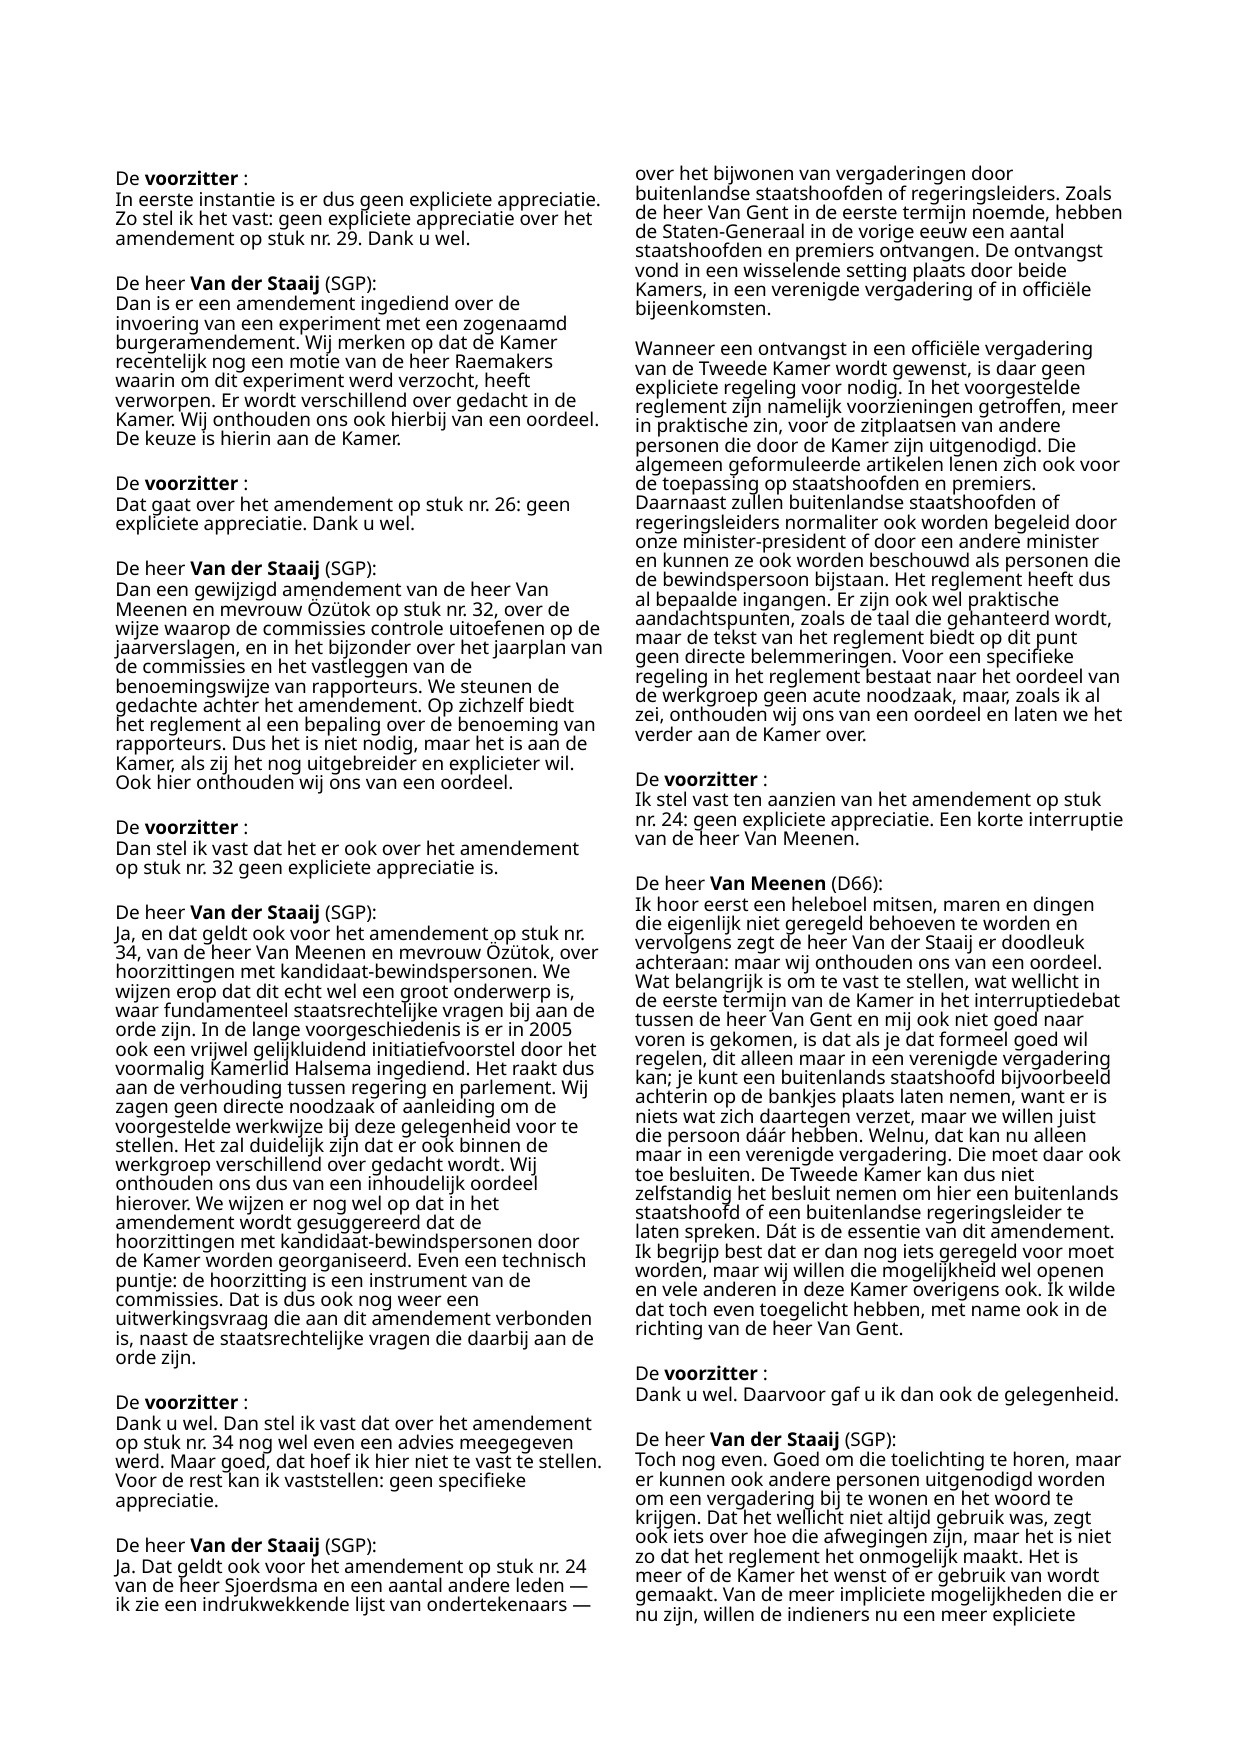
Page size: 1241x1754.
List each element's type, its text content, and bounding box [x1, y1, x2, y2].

text Ik hoor eerst een heleboel mitsen, maren en dingen die eigenlijk niet geregeld behoeven te worden en vervolgens zegt de heer Van der Staaij er doodleuk achteraan: maar wij onthouden ons van een oordeel. Wat belangrijk is om te vast te stellen, wat wellicht in de eerste termijn van de Kamer in het interruptiedebat tussen de heer Van Gent en mij ook niet goed naar voren is gekomen, is dat als je dat formeel goed wil regelen, dit alleen maar in een verenigde vergadering kan; je kunt een buitenlands staatshoofd bijvoorbeeld achterin op de bankjes plaats laten nemen, want er is niets wat zich daartegen verzet, maar we willen juist die persoon dáár hebben. Welnu, dat kan nu alleen maar in een verenigde vergadering. Die moet daar ook toe besluiten. De Tweede Kamer kan dus niet zelfstandig het besluit nemen om hier een buitenlands staatshoofd of een buitenlandse regeringsleider te laten spreken. Dát is de essentie van dit amendement. Ik begrijp best dat er dan nog iets geregeld voor moet worden, maar wij willen die mogelijkheid wel openen en vele anderen in deze Kamer overigens ook. Ik wilde dat toch even toegelicht hebben, met name ook in de richting van de heer Van Gent. [635, 896, 1125, 1339]
text Wanneer een ontvangst in een officiële vergadering van de Tweede Kamer wordt gewenst, is daar geen expliciete regeling voor nodig. In het voorgestelde reglement zijn namelijk voorzieningen getroffen, meer in praktische zin, voor de zitplaatsen van andere personen die door de Kamer zijn uitgenodigd. Die algemeen geformuleerde artikelen lenen zich ook voor de toepassing op staatshoofden en premiers. Daarnaast zullen buitenlandse staatshoofden of regeringsleiders normaliter ook worden begeleid door onze minister-president of door een andere minister en kunnen ze ook worden beschouwd als personen die de bewindspersoon bijstaan. Het reglement heeft dus al bepaalde ingangen. Er zijn ook wel praktische aandachtspunten, zoals de taal die gehanteerd wordt, maar de tekst van het reglement biedt op dit punt geen directe belemmeringen. Voor een specifieke regeling in het reglement bestaat naar het oordeel van de werkgroep geen acute noodzaak, maar, zoals ik al zei, onthouden wij ons van een oordeel en laten we het verder aan de Kamer over. [635, 340, 1125, 745]
text Ik stel vast ten aanzien van het amendement op stuk nr. 24: geen expliciete appreciatie. Een korte interruptie van de heer Van Meenen. [635, 791, 1125, 849]
text Dan een gewijzigd amendement van de heer Van Meenen en mevrouw Özütok op stuk nr. 32, over de wijze waarop de commissies controle uitoefenen op de jaarverslagen, en in het bijzonder over het jaarplan van de commissies en het vastleggen van de benoemingswijze van rapporteurs. We steunen de gedachte achter het amendement. Op zichzelf biedt het reglement al een bepaling over de benoeming van rapporteurs. Dus het is niet nodig, maar het is aan de Kamer, als zij het nog uitgebreider en explicieter wil. Ook hier onthouden wij ons van een oordeel. [115, 581, 605, 793]
text De voorzitter : [635, 1360, 1125, 1386]
text Dan is er een amendement ingediend over de invoering van een experiment met een zogenaamd burgeramendement. Wij merken op dat de Kamer recentelijk nog een motie van de heer Raemakers waarin om dit experiment werd verzocht, heeft verworpen. Er wordt verschillend over gedacht in de Kamer. Wij onthouden ons ook hierbij van een oordeel. De keuze is hierin aan de Kamer. [115, 295, 605, 449]
text De heer Van der Staaij (SGP): [115, 270, 605, 295]
text De voorzitter : [115, 1389, 605, 1415]
text Dan stel ik vast dat het er ook over het amendement op stuk nr. 32 geen expliciete appreciatie is. [115, 840, 605, 878]
text Toch nog even. Goed om die toelichting te horen, maar er kunnen ook andere personen uitgenodigd worden om een vergadering bij te wonen en het woord te krijgen. Dat het wellicht niet altijd gebruik was, zegt ook iets over hoe die afwegingen zijn, maar het is niet zo dat het reglement het onmogelijk maakt. Het is meer of de Kamer het wenst of er gebruik van wordt gemaakt. Van de meer impliciete mogelijkheden die er nu zijn, willen de indieners nu een meer expliciete [635, 1451, 1125, 1625]
text Dat gaat over het amendement op stuk nr. 26: geen expliciete appreciatie. Dank u wel. [115, 496, 605, 535]
text De heer Van der Staaij (SGP): [115, 899, 605, 925]
text De voorzitter : [115, 814, 605, 840]
text De voorzitter : [115, 165, 605, 191]
text De heer Van Meenen (D66): [635, 870, 1125, 896]
text De heer Van der Staaij (SGP): [635, 1426, 1125, 1451]
text Ja. Dat geldt ook voor het amendement op stuk nr. 24 van de heer Sjoerdsma en een aantal andere leden — ik zie een indrukwekkende lijst van ondertekenaars — [115, 1558, 605, 1615]
text Ja, en dat geldt ook voor het amendement op stuk nr. 34, van de heer Van Meenen en mevrouw Özütok, over hoorzittingen met kandidaat-bewindspersonen. We wijzen erop dat dit echt wel een groot onderwerp is, waar fundamenteel staatsrechtelijke vragen bij aan de orde zijn. In de lange voorgeschiedenis is er in 2005 ook een vrijwel gelijkluidend initiatiefvoorstel door het voormalig Kamerlid Halsema ingediend. Het raakt dus aan de verhouding tussen regering en parlement. Wij zagen geen directe noodzaak of aanleiding om de voorgestelde werkwijze bij deze gelegenheid voor te stellen. Het zal duidelijk zijn dat er ook binnen de werkgroep verschillend over gedacht wordt. Wij onthouden ons dus van een inhoudelijk oordeel hierover. We wijzen er nog wel op dat in het amendement wordt gesuggereerd dat de hoorzittingen met kandidaat-bewindspersonen door de Kamer worden georganiseerd. Even een technisch puntje: de hoorzitting is een instrument van de commissies. Dat is dus ook nog weer een uitwerkingsvraag die aan dit amendement verbonden is, naast de staatsrechtelijke vragen die daarbij aan de orde zijn. [115, 925, 605, 1368]
text Dank u wel. Dan stel ik vast dat over het amendement op stuk nr. 34 nog wel even een advies meegegeven werd. Maar goed, dat hoef ik hier niet te vast te stellen. Voor de rest kan ik vaststellen: geen specifieke appreciatie. [115, 1415, 605, 1511]
text De heer Van der Staaij (SGP): [115, 1532, 605, 1558]
text De voorzitter : [635, 766, 1125, 791]
text Dank u wel. Daarvoor gaf u ik dan ook de gelegenheid. [635, 1386, 1125, 1405]
text De voorzitter : [115, 470, 605, 496]
text In eerste instantie is er dus geen expliciete appreciatie. Zo stel ik het vast: geen expliciete appreciatie over het amendement op stuk nr. 29. Dank u wel. [115, 191, 605, 249]
text over het bijwonen van vergaderingen door buitenlandse staatshoofden of regeringsleiders. Zoals de heer Van Gent in de eerste termijn noemde, hebben de Staten-Generaal in de vorige eeuw een aantal staatshoofden en premiers ontvangen. De ontvangst vond in een wisselende setting plaats door beide Kamers, in een verenigde vergadering of in officiële bijeenkomsten. [635, 165, 1125, 319]
text De heer Van der Staaij (SGP): [115, 556, 605, 581]
